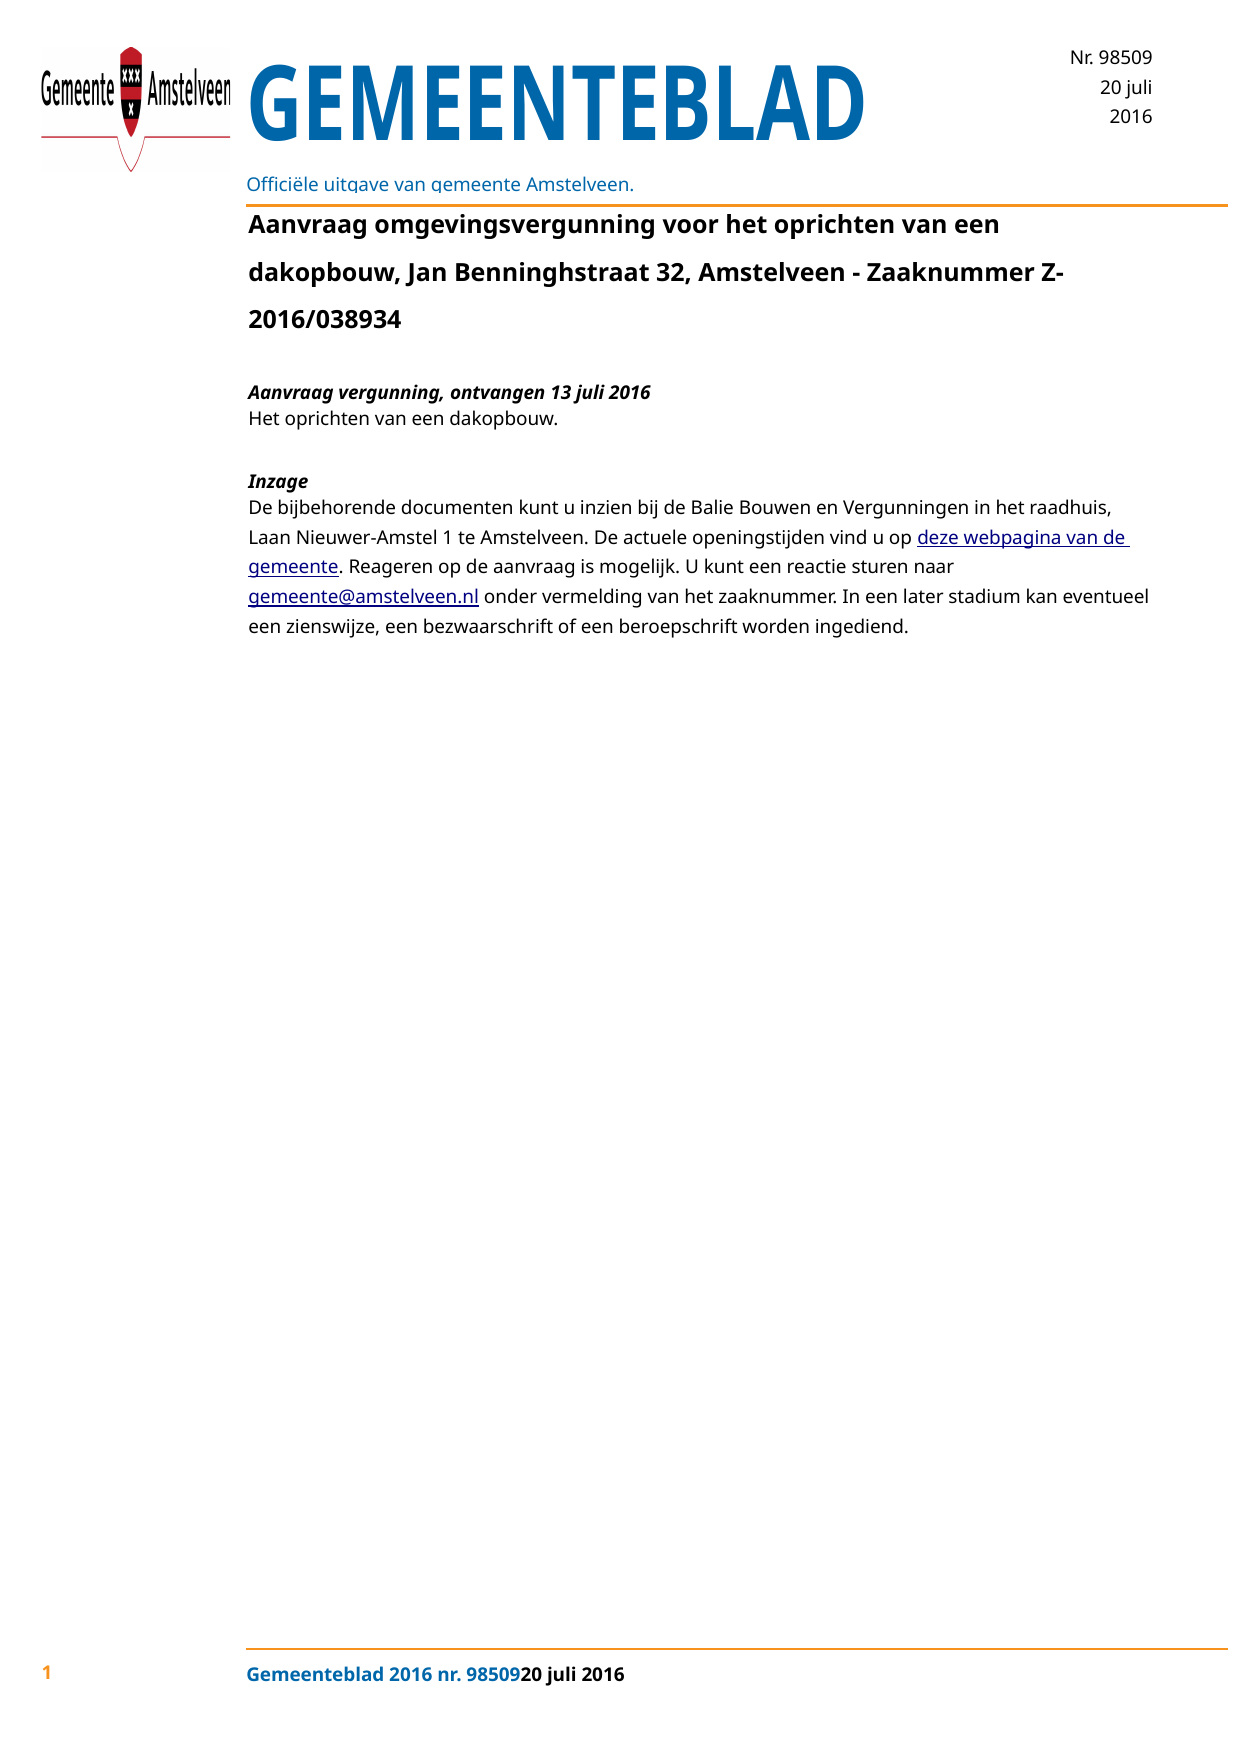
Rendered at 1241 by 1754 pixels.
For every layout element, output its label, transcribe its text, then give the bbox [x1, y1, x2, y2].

text Inzage [248, 469, 1152, 494]
text De bijbehorende documenten kunt u inzien bij de Balie Bouwen en Vergunningen in het raadhuis, Laan Nieuwer-Amstel 1 te Amstelveen. De actuele openingstijden vind u op deze webpagina van de gemeente. Reageren op de aanvraag is mogelijk. U kunt een reactie sturen naar gemeente@amstelveen.nl onder vermelding van het zaaknummer. In een later stadium kan eventueel een zienswijze, een bezwaarschrift of een beroepschrift worden ingediend. [248, 494, 1152, 638]
text Aanvraag omgevingsvergunning voor het oprichten van een dakopbouw, Jan Benninghstraat 32, Amstelveen - Zaaknummer Z-2016/038934 [248, 207, 1152, 336]
text Aanvraag vergunning, ontvangen 13 juli 2016 [248, 379, 1152, 405]
picture [41, 47, 231, 172]
text Het oprichten van een dakopbouw. [248, 405, 1152, 431]
